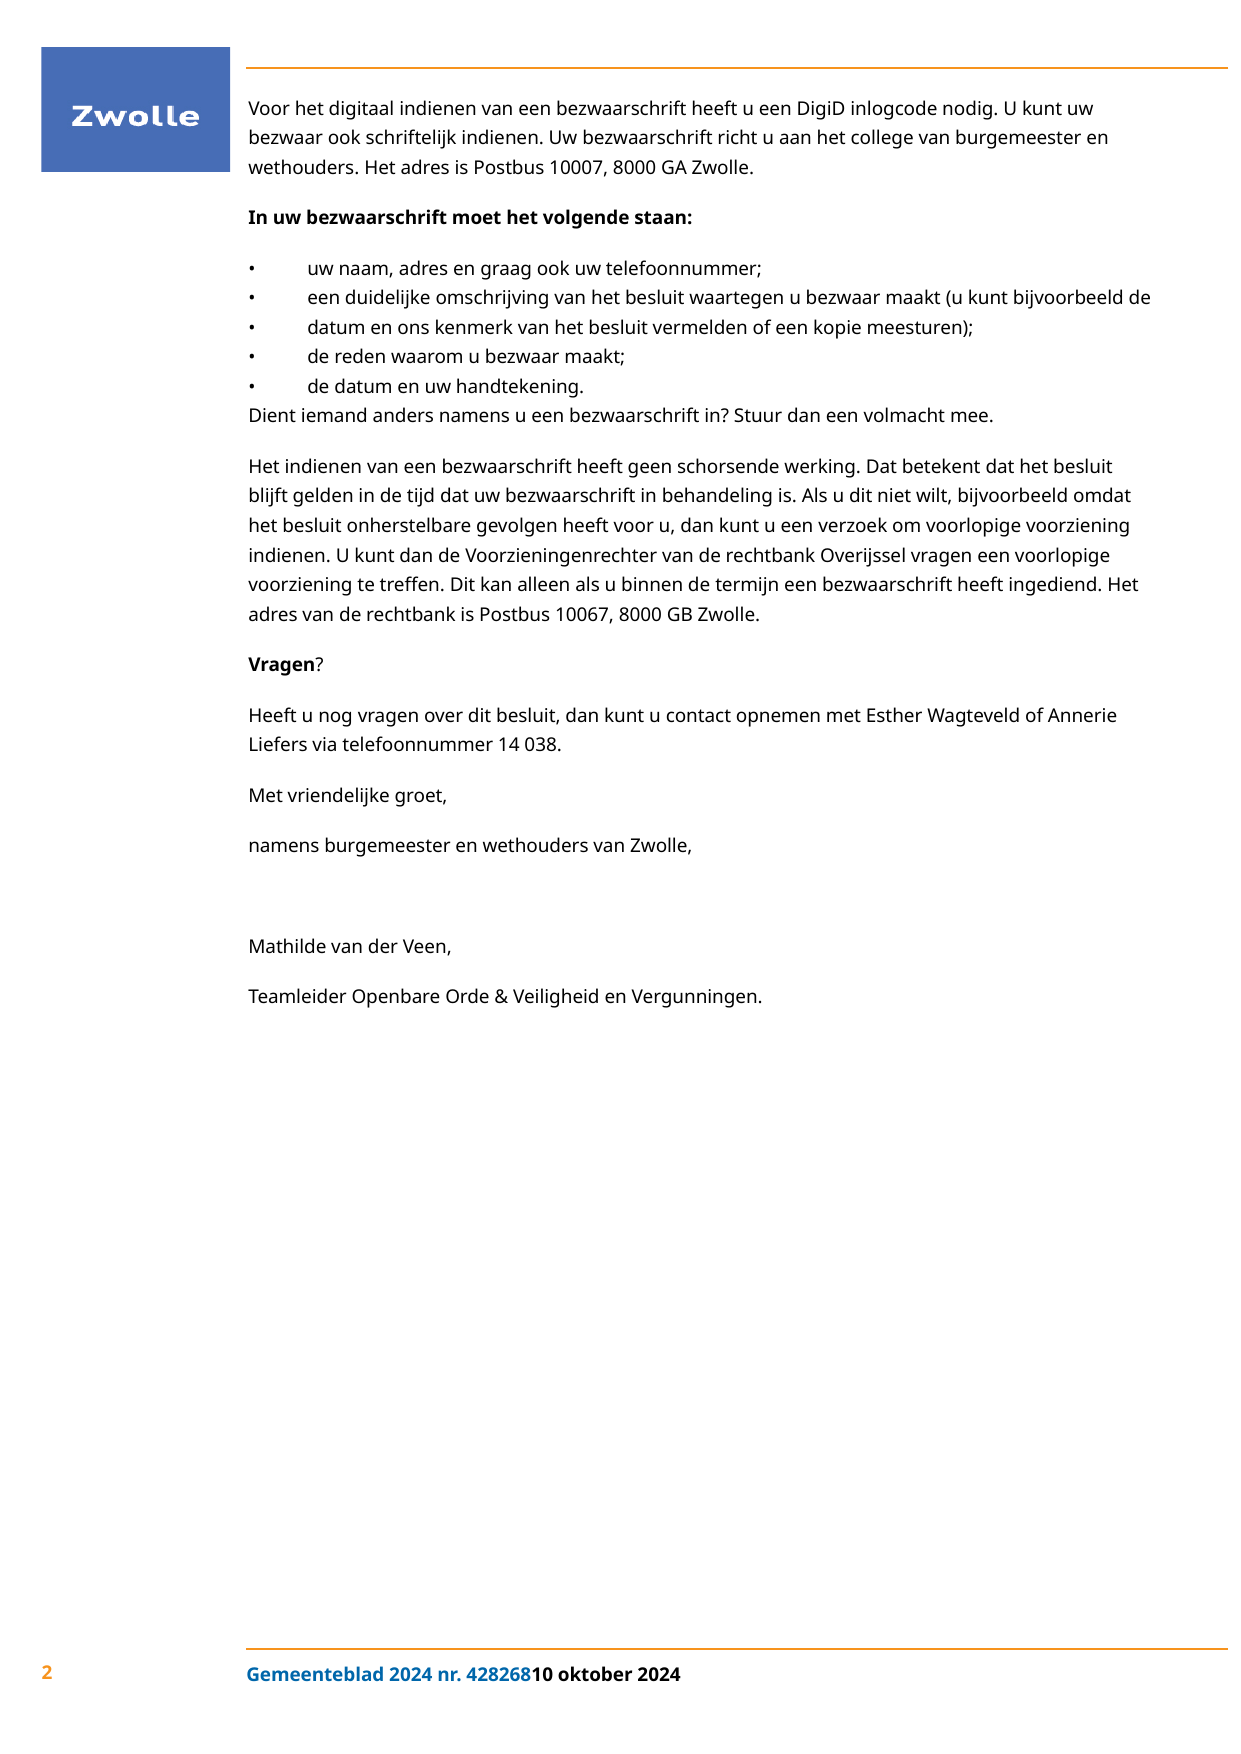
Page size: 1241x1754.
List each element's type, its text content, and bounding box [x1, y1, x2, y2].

text Teamleider Openbare Orde & Veiligheid en Vergunningen. [248, 983, 1152, 1009]
text namens burgemeester en wethouders van Zwolle, [248, 832, 1152, 858]
text Met vriendelijke groet, [248, 782, 1152, 808]
text Voor het digitaal indienen van een bezwaarschrift heeft u een DigiD inlogcode nodig. U kunt uw bezwaar ook schriftelijk indienen. Uw bezwaarschrift richt u aan het college van burgemeester en wethouders. Het adres is Postbus 10007, 8000 GA Zwolle. [248, 95, 1152, 180]
text In uw bezwaarschrift moet het volgende staan: [248, 204, 1152, 230]
text Vragen? [248, 651, 1152, 677]
picture [41, 47, 231, 172]
list datum en ons kenmerk van het besluit vermelden of een kopie meesturen); [248, 314, 1152, 340]
text Mathilde van der Veen, [248, 933, 1152, 959]
list de reden waarom u bezwaar maakt; [248, 343, 1152, 369]
text Dient iemand anders namens u een bezwaarschrift in? Stuur dan een volmacht mee. [248, 403, 1152, 428]
text Heeft u nog vragen over dit besluit, dan kunt u contact opnemen met Esther Wagteveld of Annerie Liefers via telefoonnummer 14 038. [248, 702, 1152, 757]
list de datum en uw handtekening. [248, 373, 1152, 399]
list een duidelijke omschrijving van het besluit waartegen u bezwaar maakt (u kunt bijvoorbeeld de [248, 284, 1152, 310]
text Het indienen van een bezwaarschrift heeft geen schorsende werking. Dat betekent dat het besluit blijft gelden in de tijd dat uw bezwaarschrift in behandeling is. Als u dit niet wilt, bijvoorbeeld omdat het besluit onherstelbare gevolgen heeft voor u, dan kunt u een verzoek om voorlopige voorziening indienen. U kunt dan de Voorzieningenrechter van de rechtbank Overijssel vragen een voorlopige voorziening te treffen. Dit kan alleen als u binnen de termijn een bezwaarschrift heeft ingediend. Het adres van de rechtbank is Postbus 10067, 8000 GB Zwolle. [248, 453, 1152, 627]
list uw naam, adres en graag ook uw telefoonnummer; [248, 255, 1152, 281]
